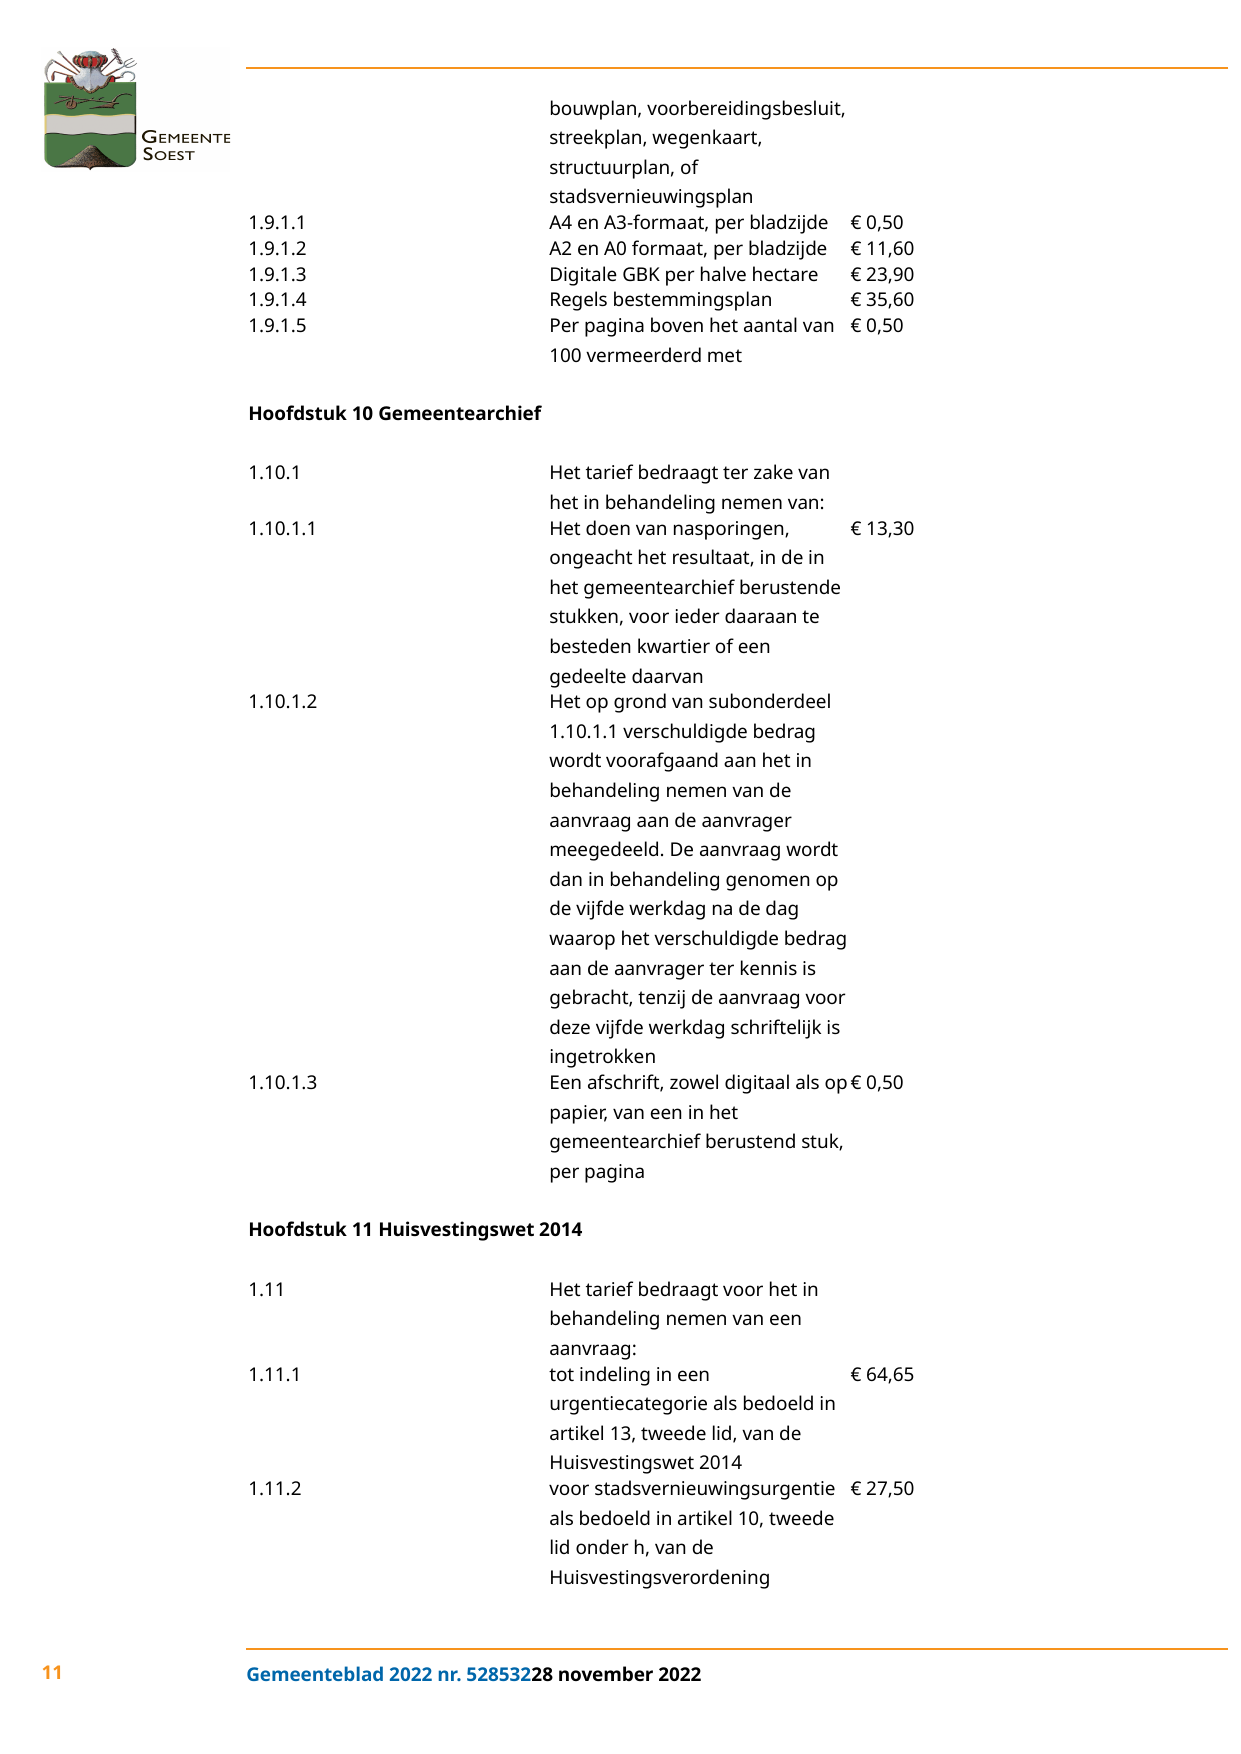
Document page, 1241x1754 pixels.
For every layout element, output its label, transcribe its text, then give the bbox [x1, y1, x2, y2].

table_header 1.10.1 [248, 460, 549, 515]
table_cell Regels bestemmingsplan [549, 286, 850, 312]
text Hoofdstuk 11 Huisvestingswet 2014 [248, 1217, 1152, 1242]
text Hoofdstuk 10 Gemeentearchief [248, 400, 1152, 426]
table_header [850, 1276, 1152, 1361]
table_cell € 23,90 [850, 261, 1152, 286]
table_cell Per pagina boven het aantal van 100 vermeerderd met [549, 312, 850, 367]
table_cell € 0,50 [850, 312, 1152, 367]
table_cell 1.10.1.1 [248, 515, 549, 688]
table_cell tot indeling in een urgentiecategorie als bedoeld in artikel 13, tweede lid, van de Huisvestingswet 2014 [549, 1361, 850, 1475]
table_cell 1.9.1.5 [248, 312, 549, 367]
table_cell € 13,30 [850, 515, 1152, 688]
table_header Het tarief bedraagt ter zake van het in behandeling nemen van: [549, 460, 850, 515]
table_cell voor stadsvernieuwingsurgentie als bedoeld in artikel 10, tweede lid onder h, van de Huisvestingsverordening [549, 1475, 850, 1590]
table_cell 1.11.1 [248, 1361, 549, 1475]
picture [41, 47, 231, 172]
table_header bouwplan, voorbereidingsbesluit, streekplan, wegenkaart, structuurplan, of stadsvernieuwingsplan [549, 95, 850, 209]
table_cell 1.10.1.3 [248, 1069, 549, 1184]
table_cell Het doen van nasporingen, ongeacht het resultaat, in de in het gemeentearchief berustende stukken, voor ieder daaraan te besteden kwartier of een gedeelte daarvan [549, 515, 850, 688]
table_header Het tarief bedraagt voor het in behandeling nemen van een aanvraag: [549, 1276, 850, 1361]
table_header [248, 95, 549, 209]
table_cell € 27,50 [850, 1475, 1152, 1590]
table_cell € 11,60 [850, 235, 1152, 261]
table_cell 1.9.1.2 [248, 235, 549, 261]
table_cell 1.9.1.4 [248, 286, 549, 312]
table_cell € 35,60 [850, 286, 1152, 312]
table_cell € 0,50 [850, 209, 1152, 235]
table_header [850, 460, 1152, 515]
table_cell Digitale GBK per halve hectare [549, 261, 850, 286]
table_cell € 64,65 [850, 1361, 1152, 1475]
table_cell 1.9.1.1 [248, 209, 549, 235]
table_cell Een afschrift, zowel digitaal als op papier, van een in het gemeentearchief berustend stuk, per pagina [549, 1069, 850, 1184]
table_cell 1.10.1.2 [248, 689, 549, 1069]
table_header 1.11 [248, 1276, 549, 1361]
table_cell A2 en A0 formaat, per bladzijde [549, 235, 850, 261]
table_cell [850, 689, 1152, 1069]
table_cell 1.9.1.3 [248, 261, 549, 286]
table_cell 1.11.2 [248, 1475, 549, 1590]
table_cell Het op grond van subonderdeel 1.10.1.1 verschuldigde bedrag wordt voorafgaand aan het in behandeling nemen van de aanvraag aan de aanvrager meegedeeld. De aanvraag wordt dan in behandeling genomen op de vijfde werkdag na de dag waarop het verschuldigde bedrag aan de aanvrager ter kennis is gebracht, tenzij de aanvraag voor deze vijfde werkdag schriftelijk is ingetrokken [549, 689, 850, 1069]
table_cell € 0,50 [850, 1069, 1152, 1184]
table_cell A4 en A3-formaat, per bladzijde [549, 209, 850, 235]
table_header [850, 95, 1152, 209]
